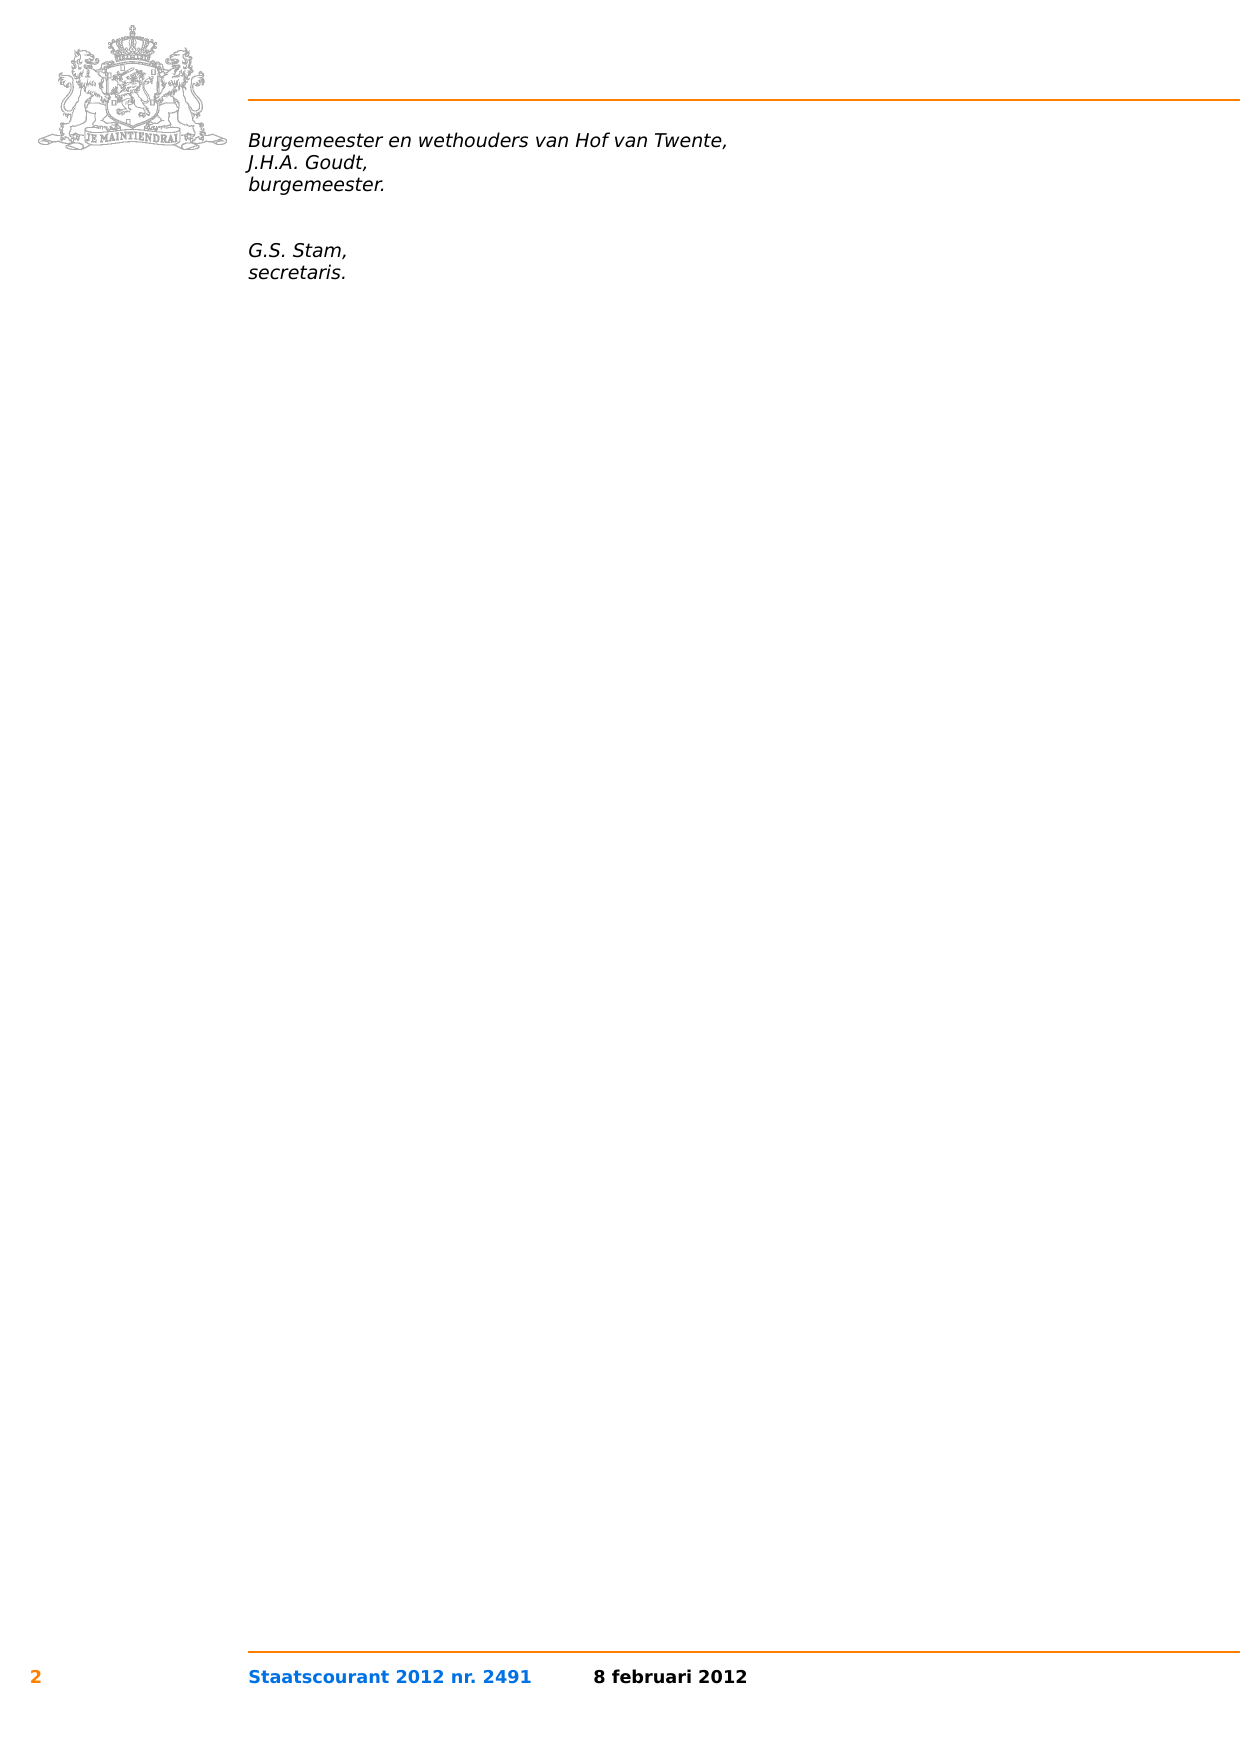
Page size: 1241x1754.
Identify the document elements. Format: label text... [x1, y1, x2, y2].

text G.S. Stam, secretaris. [248, 218, 1163, 284]
picture [38, 25, 227, 150]
text Burgemeester en wethouders van Hof van Twente, J.H.A. Goudt, burgemeester. [248, 130, 1163, 196]
